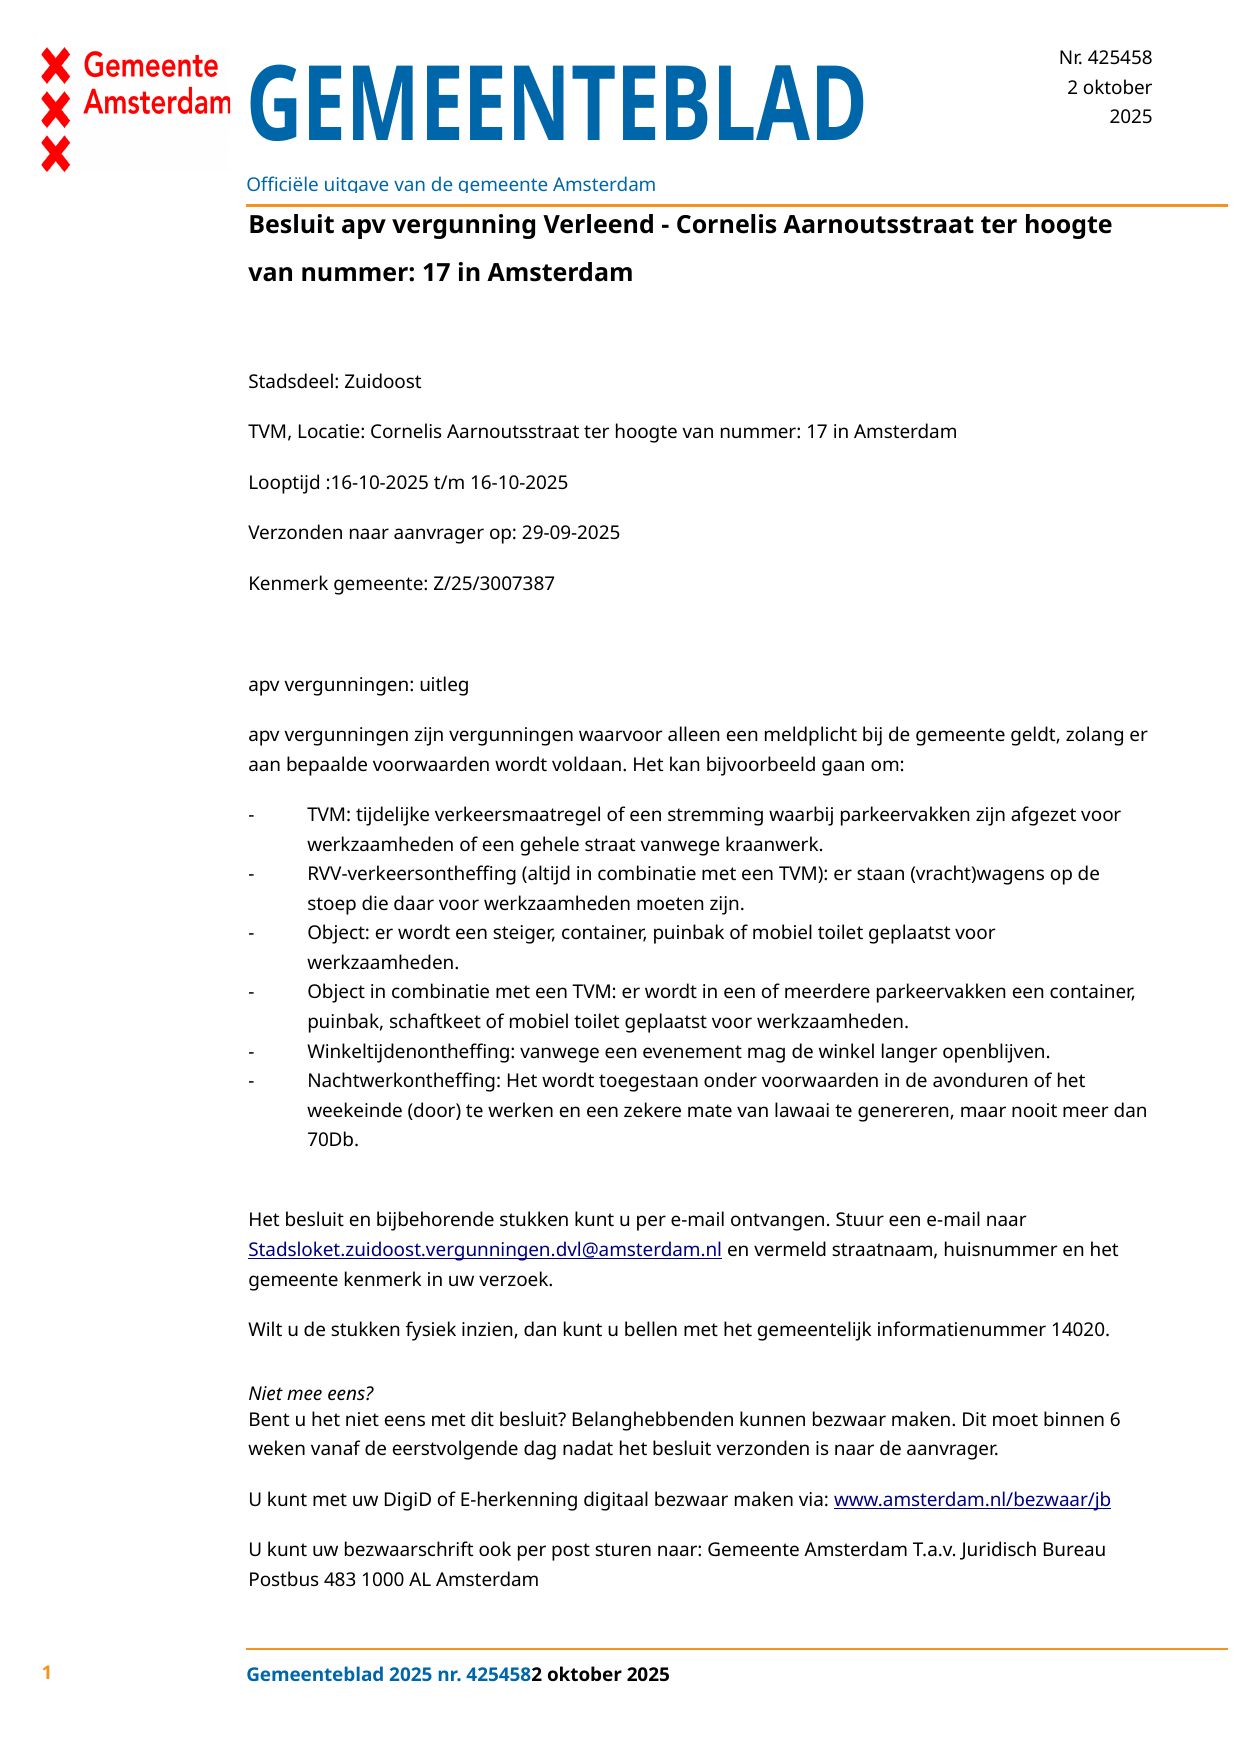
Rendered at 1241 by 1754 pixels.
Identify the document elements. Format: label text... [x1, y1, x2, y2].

text Verzonden naar aanvrager op: 29-09-2025 [248, 519, 1152, 545]
text Looptijd :16-10-2025 t/m 16-10-2025 [248, 469, 1152, 495]
text Wilt u de stukken fysiek inzien, dan kunt u bellen met het gemeentelijk informatienummer 14020. [248, 1316, 1152, 1342]
list Winkeltijdenontheffing: vanwege een evenement mag de winkel langer openblijven. [248, 1038, 1152, 1064]
list Nachtwerkontheffing: Het wordt toegestaan onder voorwaarden in de avonduren of het weekeinde (door) te werken en een zekere mate van lawaai te genereren, maar nooit meer dan 70Db. [248, 1067, 1152, 1152]
text apv vergunningen: uitleg [248, 671, 1152, 697]
text Stadsdeel: Zuidoost [248, 368, 1152, 394]
text Kenmerk gemeente: Z/25/3007387 [248, 570, 1152, 596]
text Niet mee eens? [248, 1380, 1152, 1406]
list Object: er wordt een steiger, container, puinbak of mobiel toilet geplaatst voor werkzaamheden. [248, 919, 1152, 975]
list RVV-verkeersontheffing (altijd in combinatie met een TVM): er staan (vracht)wagens op de stoep die daar voor werkzaamheden moeten zijn. [248, 860, 1152, 916]
list TVM: tijdelijke verkeersmaatregel of een stremming waarbij parkeervakken zijn afgezet voor werkzaamheden of een gehele straat vanwege kraanwerk. [248, 801, 1152, 857]
text apv vergunningen zijn vergunningen waarvoor alleen een meldplicht bij de gemeente geldt, zolang er aan bepaalde voorwaarden wordt voldaan. Het kan bijvoorbeeld gaan om: [248, 721, 1152, 777]
text TVM, Locatie: Cornelis Aarnoutsstraat ter hoogte van nummer: 17 in Amsterdam [248, 419, 1152, 444]
text Het besluit en bijbehorende stukken kunt u per e-mail ontvangen. Stuur een e-mail naar Stadsloket.zuidoost.vergunningen.dvl@amsterdam.nl en vermeld straatnaam, huisnummer en het gemeente kenmerk in uw verzoek. [248, 1207, 1152, 1292]
text Bent u het niet eens met dit besluit? Belanghebbenden kunnen bezwaar maken. Dit moet binnen 6 weken vanaf de eerstvolgende dag nadat het besluit verzonden is naar de aanvrager. [248, 1406, 1152, 1461]
picture [41, 47, 231, 172]
list Object in combinatie met een TVM: er wordt in een of meerdere parkeervakken een container, puinbak, schaftkeet of mobiel toilet geplaatst voor werkzaamheden. [248, 979, 1152, 1034]
text Besluit apv vergunning Verleend - Cornelis Aarnoutsstraat ter hoogte van nummer: 17 in Amsterdam [248, 207, 1152, 288]
text U kunt uw bezwaarschrift ook per post sturen naar: Gemeente Amsterdam T.a.v. Juridisch Bureau Postbus 483 1000 AL Amsterdam [248, 1536, 1152, 1592]
text U kunt met uw DigiD of E-herkenning digitaal bezwaar maken via: www.amsterdam.nl/bezwaar/jb [248, 1486, 1152, 1512]
